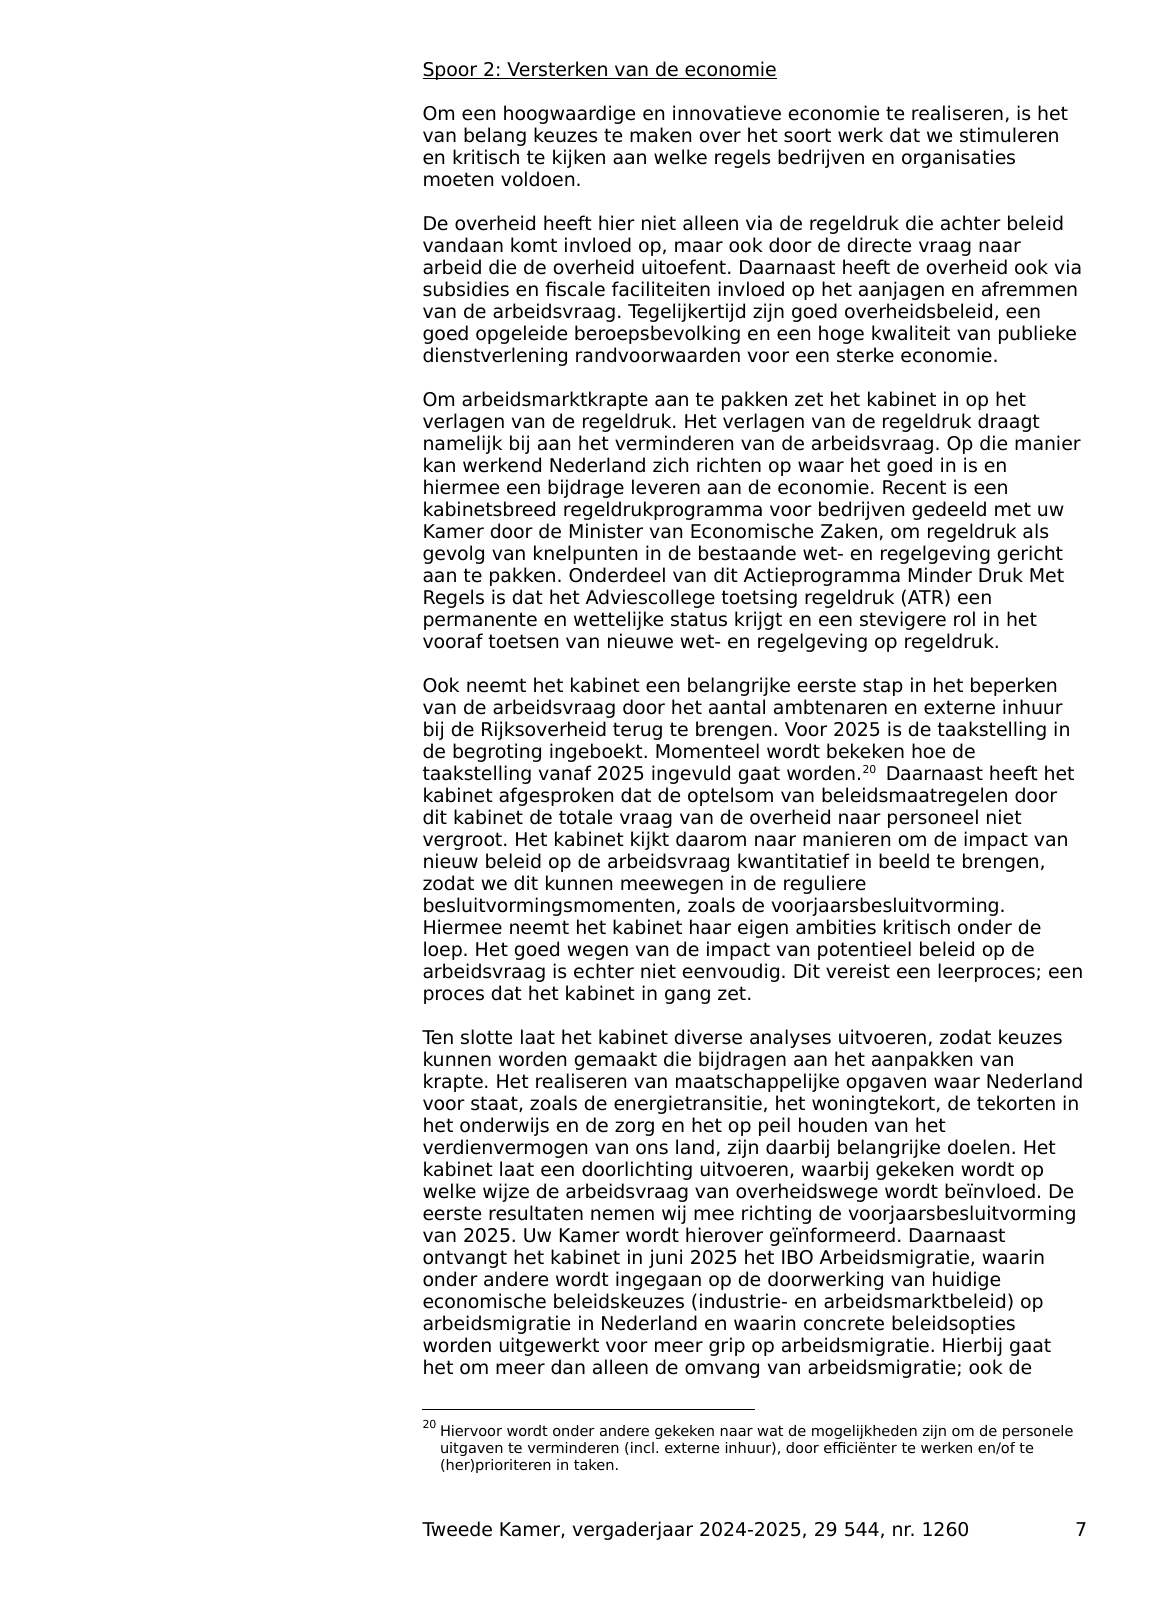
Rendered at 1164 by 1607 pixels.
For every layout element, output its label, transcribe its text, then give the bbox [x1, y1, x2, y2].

text Om een hoogwaardige en innovatieve economie te realiseren, is het van belang keuzes te maken over het soort werk dat we stimuleren en kritisch te kijken aan welke regels bedrijven en organisaties moeten voldoen. [422, 103, 1087, 191]
text Om arbeidsmarktkrapte aan te pakken zet het kabinet in op het verlagen van de regeldruk. Het verlagen van de regeldruk draagt namelijk bij aan het verminderen van de arbeidsvraag. Op die manier kan werkend Nederland zich richten op waar het goed in is en hiermee een bijdrage leveren aan de economie. Recent is een kabinetsbreed regeldrukprogramma voor bedrijven gedeeld met uw Kamer door de Minister van Economische Zaken, om regeldruk als gevolg van knelpunten in de bestaande wet- en regelgeving gericht aan te pakken. Onderdeel van dit Actieprogramma Minder Druk Met Regels is dat het Adviescollege toetsing regeldruk (ATR) een permanente en wettelijke status krijgt en een stevigere rol in het vooraf toetsen van nieuwe wet- en regelgeving op regeldruk. [422, 389, 1087, 653]
text Ook neemt het kabinet een belangrijke eerste stap in het beperken van de arbeidsvraag door het aantal ambtenaren en externe inhuur bij de Rijksoverheid terug te brengen. Voor 2025 is de taakstelling in de begroting ingeboekt. Momenteel wordt bekeken hoe de taakstelling vanaf 2025 ingevuld gaat worden. Daarnaast heeft het kabinet afgesproken dat de optelsom van beleidsmaatregelen door dit kabinet de totale vraag van de overheid naar personeel niet vergroot. Het kabinet kijkt daarom naar manieren om de impact van nieuw beleid op de arbeidsvraag kwantitatief in beeld te brengen, zodat we dit kunnen meewegen in de reguliere besluitvormingsmomenten, zoals de voorjaarsbesluitvorming. Hiermee neemt het kabinet haar eigen ambities kritisch onder de loep. Het goed wegen van de impact van potentieel beleid op de arbeidsvraag is echter niet eenvoudig. Dit vereist een leerproces; een proces dat het kabinet in gang zet. [422, 675, 1087, 1005]
text Hiervoor wordt onder andere gekeken naar wat de mogelijkheden zijn om de personele uitgaven te verminderen (incl. externe inhuur), door efficiënter te werken en/of te (her)prioriteren in taken. [422, 1418, 1087, 1474]
text De overheid heeft hier niet alleen via de regeldruk die achter beleid vandaan komt invloed op, maar ook door de directe vraag naar arbeid die de overheid uitoefent. Daarnaast heeft de overheid ook via subsidies en fiscale faciliteiten invloed op het aanjagen en afremmen van de arbeidsvraag. Tegelijkertijd zijn goed overheidsbeleid, een goed opgeleide beroepsbevolking en een hoge kwaliteit van publieke dienstverlening randvoorwaarden voor een sterke economie. [422, 213, 1087, 367]
subtitle Spoor 2: Versterken van de economie [422, 59, 1087, 81]
text Ten slotte laat het kabinet diverse analyses uitvoeren, zodat keuzes kunnen worden gemaakt die bijdragen aan het aanpakken van krapte. Het realiseren van maatschappelijke opgaven waar Nederland voor staat, zoals de energietransitie, het woningtekort, de tekorten in het onderwijs en de zorg en het op peil houden van het verdienvermogen van ons land, zijn daarbij belangrijke doelen. Het kabinet laat een doorlichting uitvoeren, waarbij gekeken wordt op welke wijze de arbeidsvraag van overheidswege wordt beïnvloed. De eerste resultaten nemen wij mee richting de voorjaarsbesluitvorming van 2025. Uw Kamer wordt hierover geïnformeerd. Daarnaast ontvangt het kabinet in juni 2025 het IBO Arbeidsmigratie, waarin onder andere wordt ingegaan op de doorwerking van huidige economische beleidskeuzes (industrie- en arbeidsmarktbeleid) op arbeidsmigratie in Nederland en waarin concrete beleidsopties worden uitgewerkt voor meer grip op arbeidsmigratie. Hierbij gaat het om meer dan alleen de omvang van arbeidsmigratie; ook de [422, 1027, 1087, 1379]
